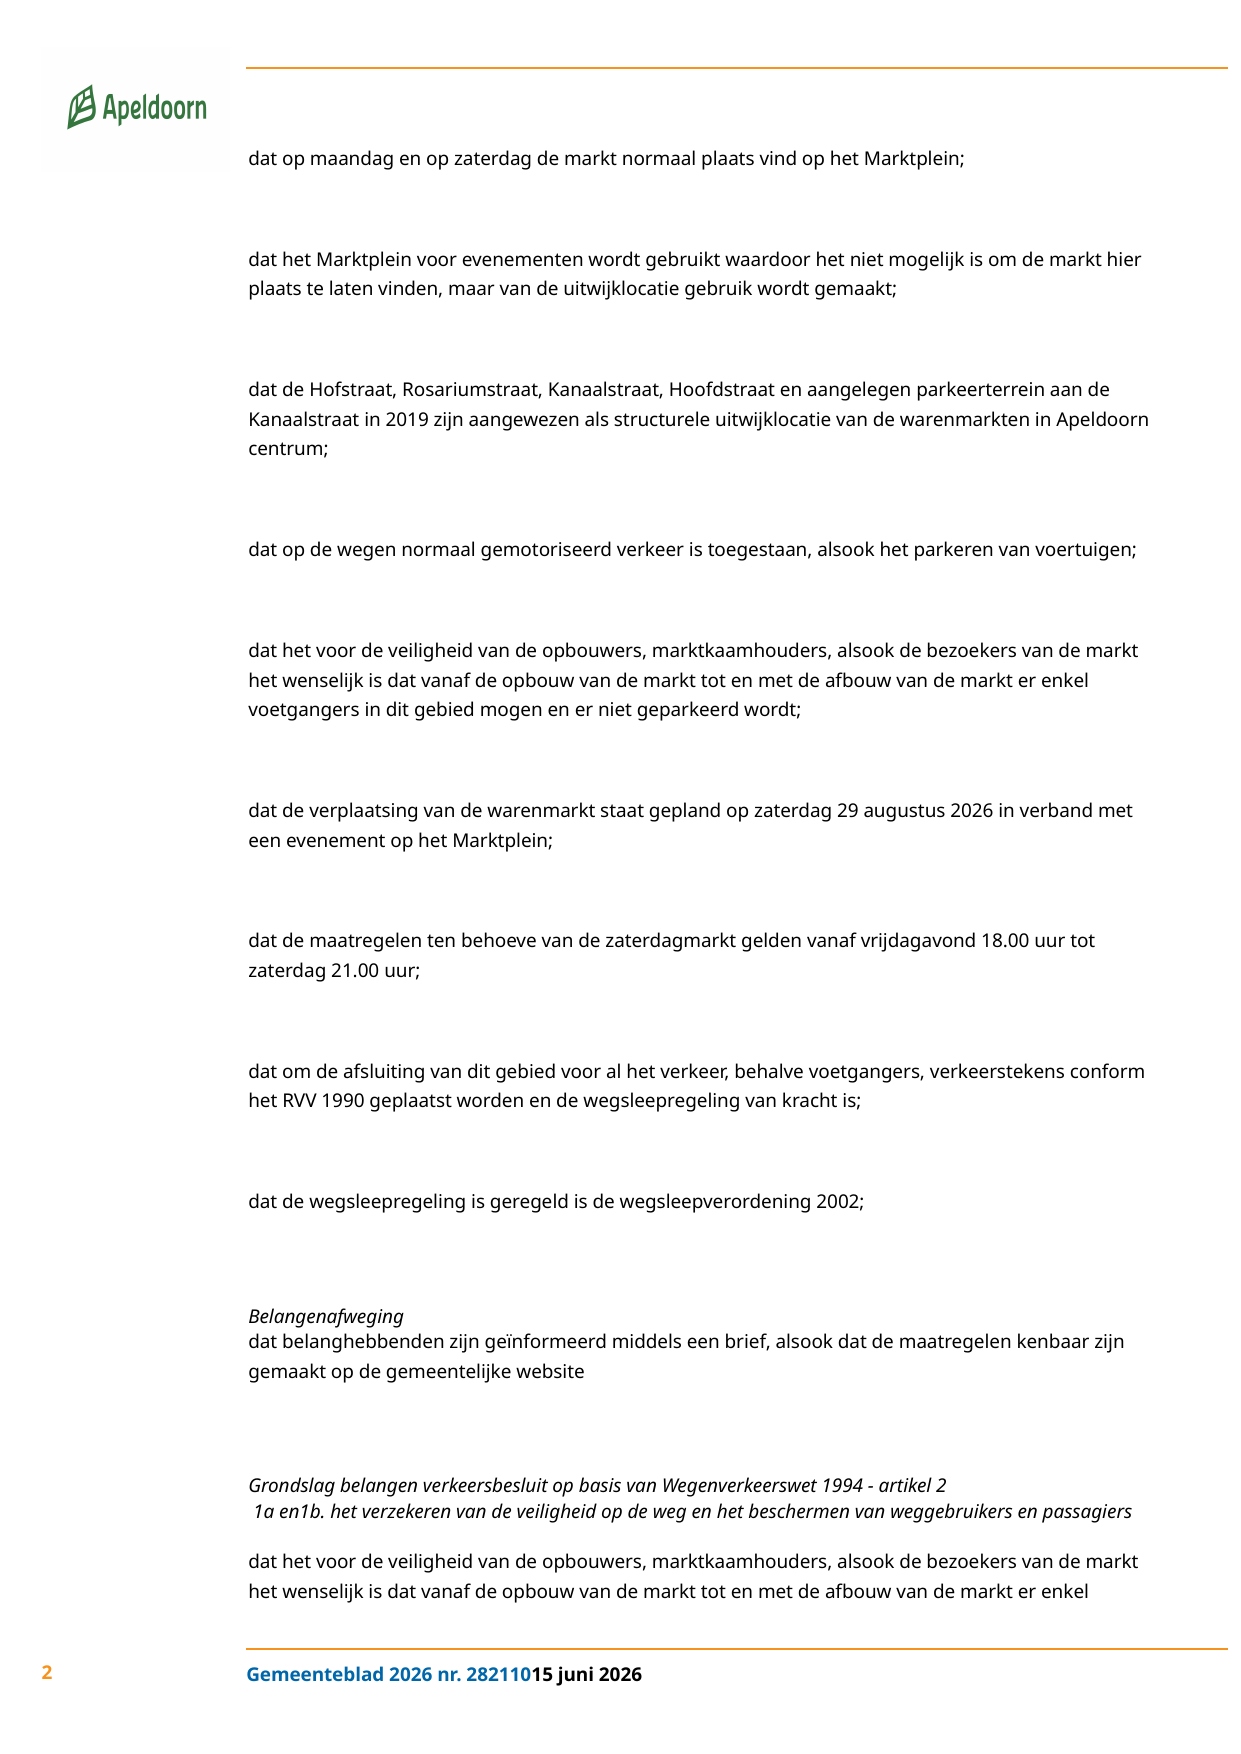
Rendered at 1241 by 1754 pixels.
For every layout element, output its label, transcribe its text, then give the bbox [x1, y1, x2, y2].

text dat het voor de veiligheid van de opbouwers, marktkaamhouders, alsook de bezoekers van de markt het wenselijk is dat vanaf de opbouw van de markt tot en met de afbouw van de markt er enkel voetgangers in dit gebied mogen en er niet geparkeerd wordt; [248, 637, 1152, 722]
text dat belanghebbenden zijn geïnformeerd middels een brief, alsook dat de maatregelen kenbaar zijn gemaakt op de gemeentelijke website [248, 1329, 1152, 1384]
text dat het voor de veiligheid van de opbouwers, marktkaamhouders, alsook de bezoekers van de markt het wenselijk is dat vanaf de opbouw van de markt tot en met de afbouw van de markt er enkel [248, 1549, 1152, 1604]
text dat het Marktplein voor evenementen wordt gebruikt waardoor het niet mogelijk is om de markt hier plaats te laten vinden, maar van de uitwijklocatie gebruik wordt gemaakt; [248, 246, 1152, 301]
text dat de Hofstraat, Rosariumstraat, Kanaalstraat, Hoofdstraat en aangelegen parkeerterrein aan de Kanaalstraat in 2019 zijn aangewezen als structurele uitwijklocatie van de warenmarkten in Apeldoorn centrum; [248, 376, 1152, 461]
text dat om de afsluiting van dit gebied voor al het verkeer, behalve voetgangers, verkeerstekens conform het RVV 1990 geplaatst worden en de wegsleepregeling van kracht is; [248, 1058, 1152, 1113]
text dat de maatregelen ten behoeve van de zaterdagmarkt gelden vanaf vrijdagavond 18.00 uur tot zaterdag 21.00 uur; [248, 928, 1152, 983]
text dat op maandag en op zaterdag de markt normaal plaats vind op het Marktplein; [248, 145, 1152, 171]
text Grondslag belangen verkeersbesluit op basis van Wegenverkeerswet 1994 - artikel 2 [248, 1473, 1152, 1498]
text dat op de wegen normaal gemotoriseerd verkeer is toegestaan, alsook het parkeren van voertuigen; [248, 536, 1152, 562]
text dat de wegsleepregeling is geregeld is de wegsleepverordening 2002; [248, 1188, 1152, 1214]
text 1a en1b. het verzekeren van de veiligheid op de weg en het beschermen van weggebruikers en passagiers [248, 1498, 1152, 1524]
text Belangenafweging [248, 1303, 1152, 1329]
text dat de verplaatsing van de warenmarkt staat gepland op zaterdag 29 augustus 2026 in verband met een evenement op het Marktplein; [248, 797, 1152, 853]
picture [41, 47, 231, 172]
